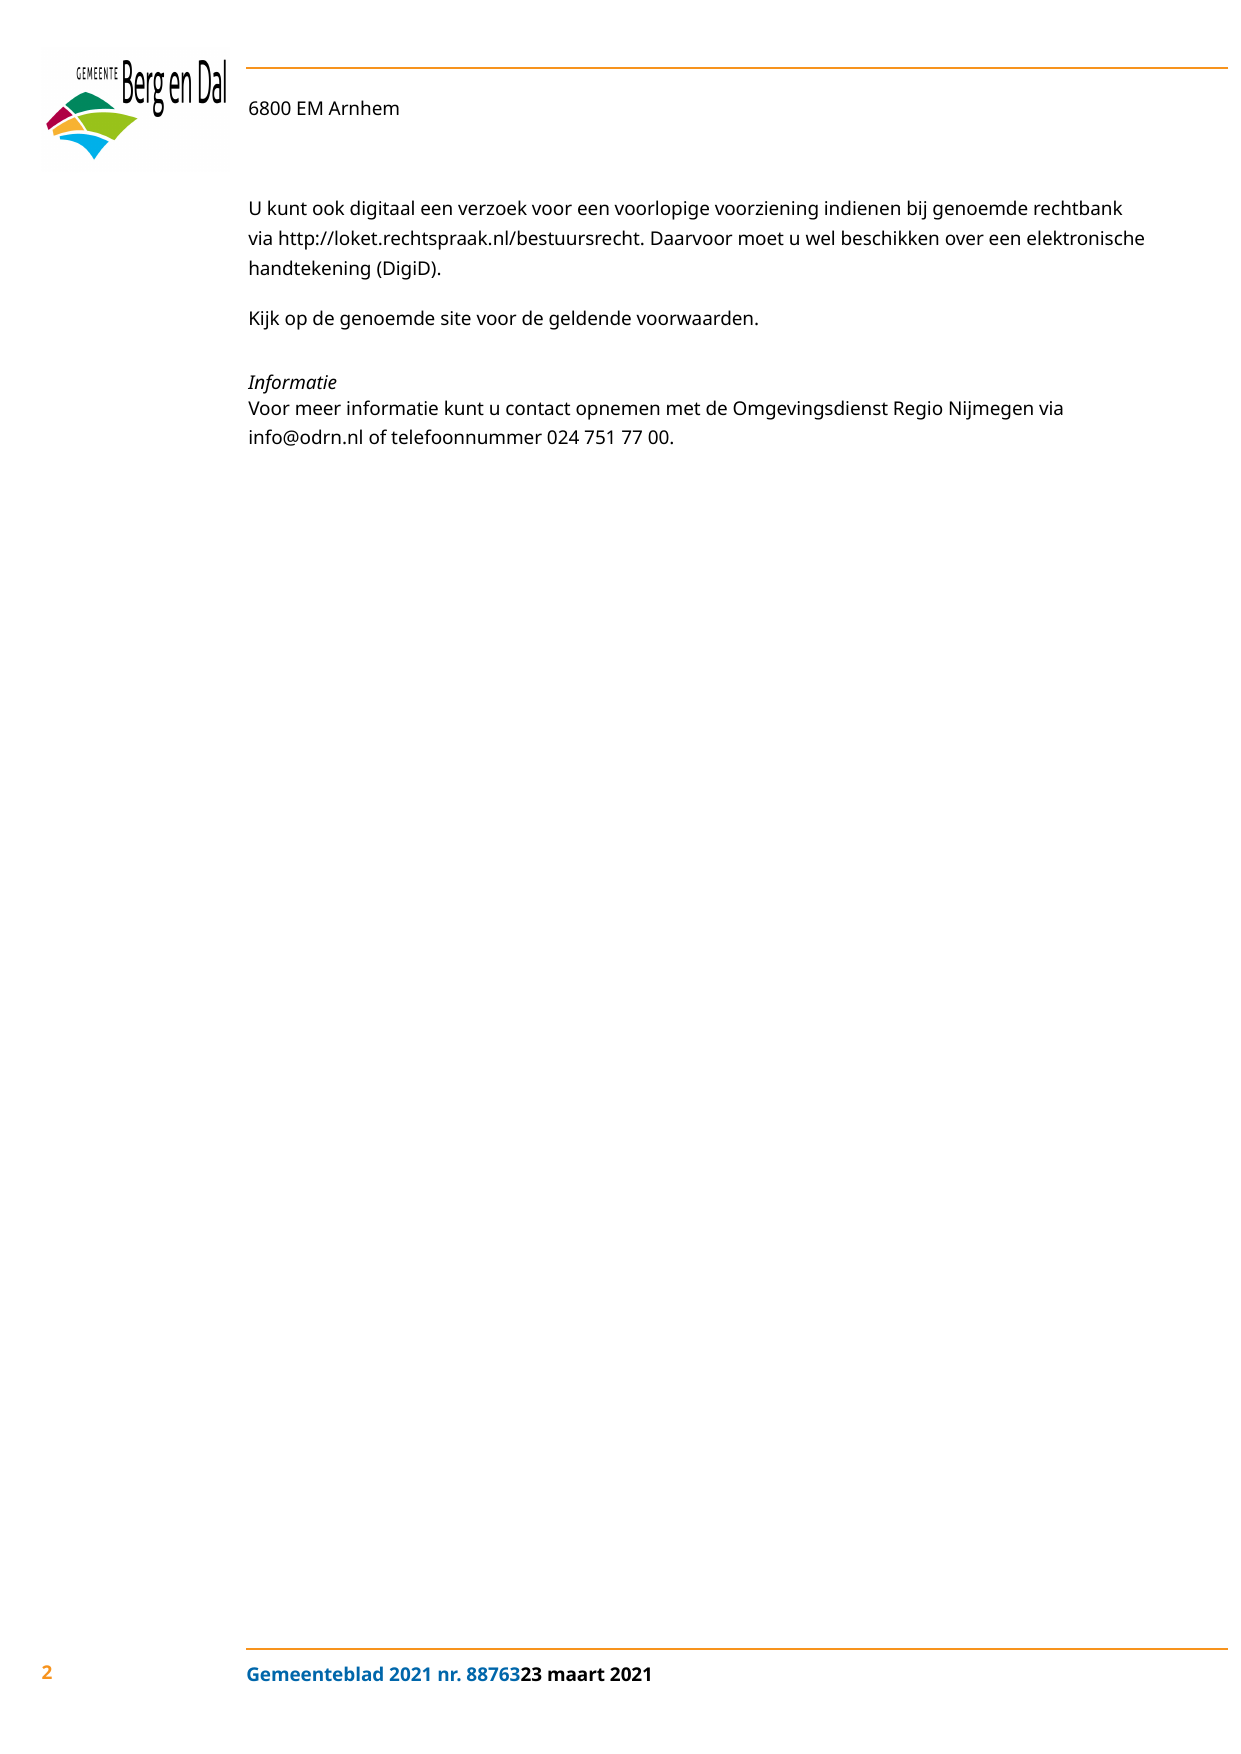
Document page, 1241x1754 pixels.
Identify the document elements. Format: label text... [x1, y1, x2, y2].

text 6800 EM Arnhem [248, 95, 1152, 121]
text U kunt ook digitaal een verzoek voor een voorlopige voorziening indienen bij genoemde rechtbank via http://loket.rechtspraak.nl/bestuursrecht. Daarvoor moet u wel beschikken over een elektronische handtekening (DigiD). [248, 196, 1152, 281]
picture [41, 47, 231, 172]
text Voor meer informatie kunt u contact opnemen met de Omgevingsdienst Regio Nijmegen via info@odrn.nl of telefoonnummer 024 751 77 00. [248, 395, 1152, 450]
text Kijk op de genoemde site voor de geldende voorwaarden. [248, 305, 1152, 331]
text Informatie [248, 369, 1152, 395]
